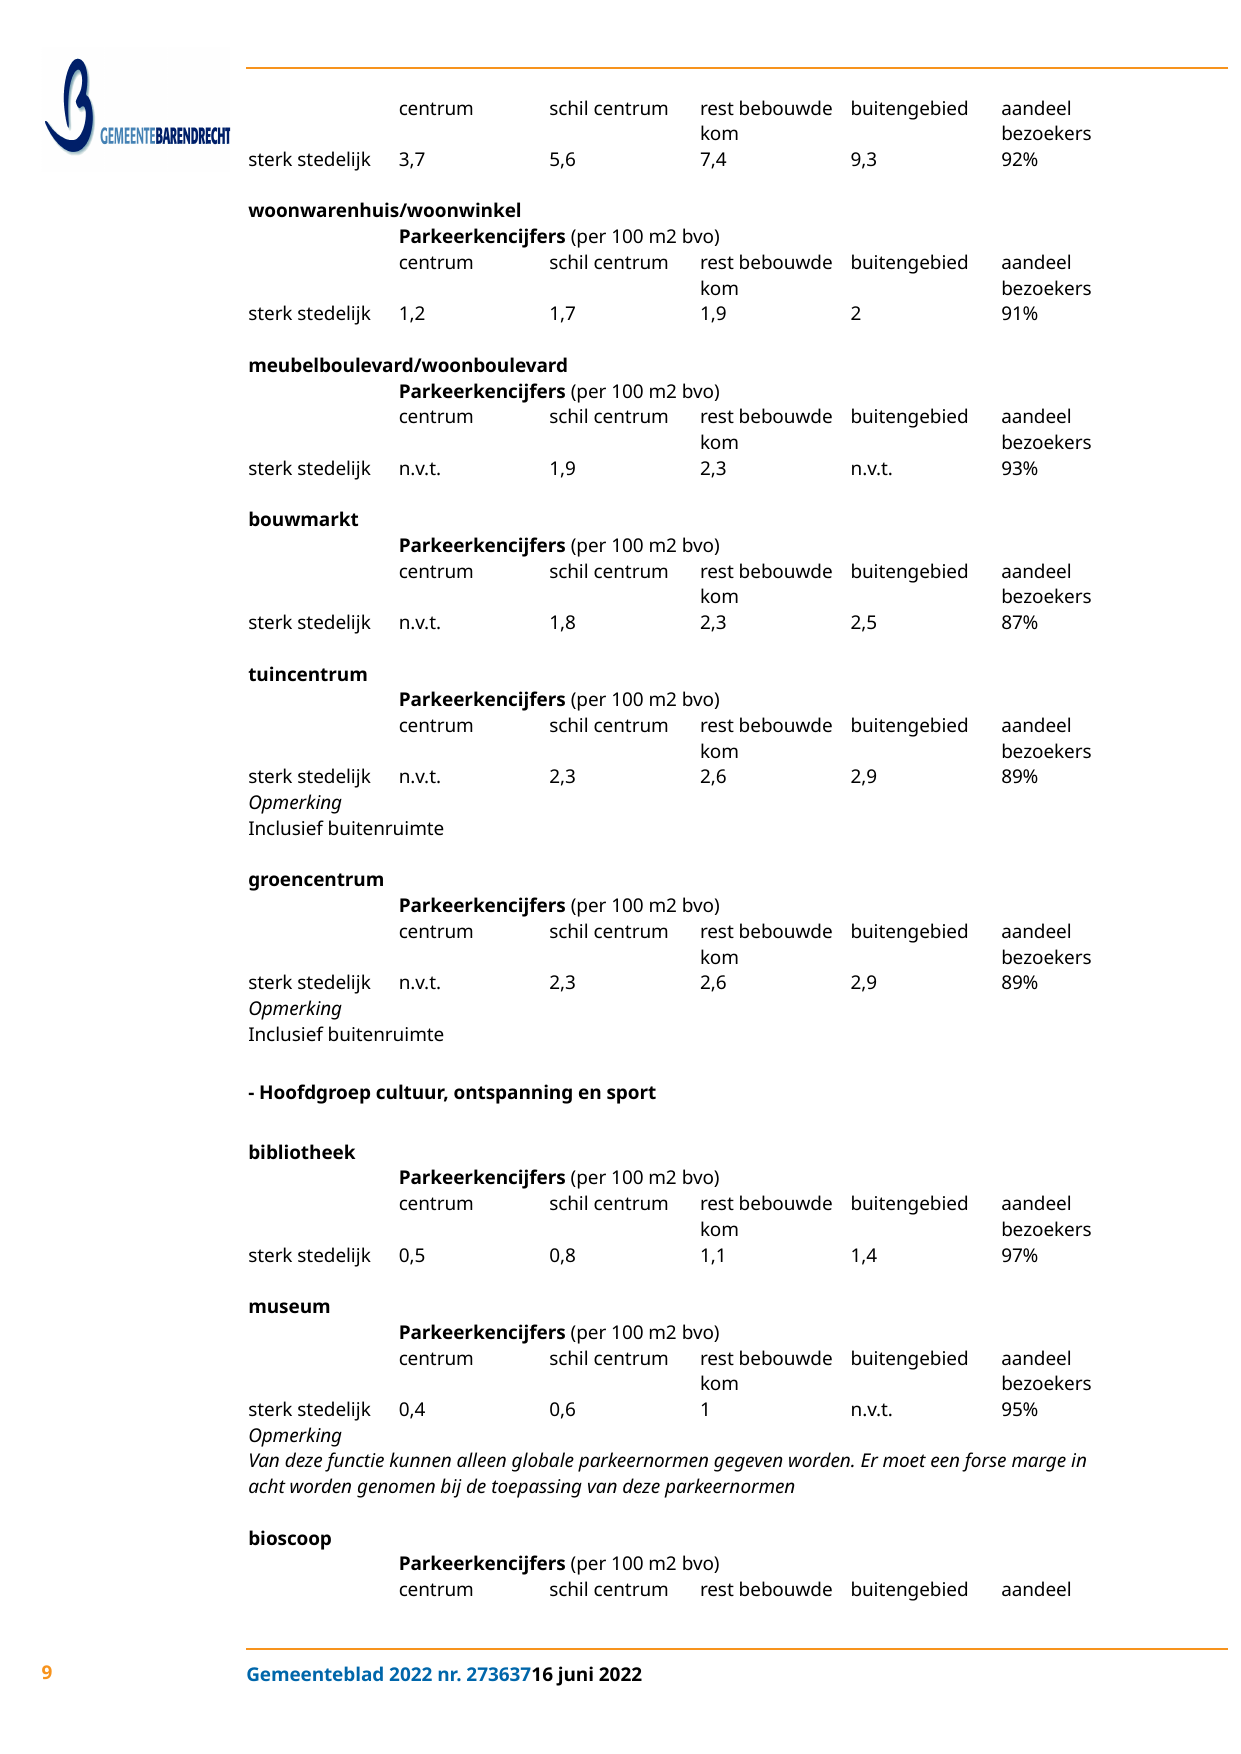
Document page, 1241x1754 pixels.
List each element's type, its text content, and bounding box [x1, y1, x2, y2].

table_cell buitengebied [850, 918, 1001, 969]
table_cell [248, 95, 398, 146]
table_cell Parkeerkencijfers (per 100 m2 bvo) [399, 1165, 1152, 1190]
table_cell bouwmarkt [248, 506, 1152, 532]
table_cell tuincentrum [248, 661, 1152, 687]
table_cell centrum [399, 1345, 549, 1396]
table_cell schil centrum [549, 249, 700, 301]
table_cell Parkeerkencijfers (per 100 m2 bvo) [399, 893, 1152, 918]
table_cell Parkeerkencijfers (per 100 m2 bvo) [399, 1551, 1152, 1576]
table_cell kom [700, 1216, 850, 1242]
table_cell [549, 635, 700, 661]
table_cell centrum [399, 95, 549, 146]
table_cell aandeel [1001, 404, 1152, 429]
table_cell schil centrum [549, 1345, 700, 1396]
table_cell rest bebouwde [700, 95, 850, 121]
table_cell rest bebouwde [700, 1190, 850, 1216]
table_cell aandeel [1001, 1190, 1152, 1216]
table_cell Parkeerkencijfers (per 100 m2 bvo) [399, 532, 1152, 558]
table_cell [248, 172, 398, 198]
table_cell [549, 172, 700, 198]
table_cell [248, 1165, 398, 1242]
table_cell n.v.t. [399, 455, 549, 481]
table_cell aandeel [1001, 558, 1152, 584]
table_cell buitengebied [850, 558, 1001, 609]
table_cell Van deze functie kunnen alleen globale parkeernormen gegeven worden. Er moet een forse marge in [248, 1448, 1152, 1473]
table_cell bezoekers [1001, 944, 1152, 969]
table_cell [700, 1422, 850, 1448]
table_cell 89% [1001, 764, 1152, 789]
table_cell [399, 1268, 549, 1293]
table_cell [248, 635, 398, 661]
table_cell rest bebouwde [700, 404, 850, 429]
table_cell [248, 378, 398, 455]
table_cell [399, 635, 549, 661]
table_cell [1001, 1473, 1152, 1499]
table_cell [399, 1422, 549, 1448]
table_cell [850, 1422, 1001, 1448]
table_cell Opmerking [248, 995, 1152, 1021]
table_cell [399, 172, 549, 198]
table_cell sterk stedelijk [248, 455, 398, 481]
table_cell 1,9 [549, 455, 700, 481]
table_cell 87% [1001, 609, 1152, 635]
table_cell [850, 1499, 1001, 1525]
table_cell 2,5 [850, 609, 1001, 635]
table_cell [850, 841, 1001, 867]
table_cell sterk stedelijk [248, 1242, 398, 1267]
table_cell n.v.t. [850, 455, 1001, 481]
table_cell sterk stedelijk [248, 970, 398, 995]
table_cell 92% [1001, 146, 1152, 172]
table_cell [549, 841, 700, 867]
table_cell [700, 1499, 850, 1525]
table_cell schil centrum [549, 918, 700, 969]
table_cell centrum [399, 1576, 549, 1602]
table_cell bezoekers [1001, 738, 1152, 764]
table_cell 9,3 [850, 146, 1001, 172]
table_cell [700, 172, 850, 198]
table_cell 2,6 [700, 764, 850, 789]
table_cell schil centrum [549, 404, 700, 455]
table_cell 1,9 [700, 301, 850, 326]
table_cell buitengebied [850, 712, 1001, 764]
table_cell woonwarenhuis/woonwinkel [248, 198, 1152, 223]
table_cell schil centrum [549, 558, 700, 609]
table_cell bezoekers [1001, 1370, 1152, 1396]
table_cell 2,3 [549, 970, 700, 995]
table_cell sterk stedelijk [248, 146, 398, 172]
table_cell 2,9 [850, 970, 1001, 995]
table_cell buitengebied [850, 249, 1001, 301]
table_cell 2,3 [700, 609, 850, 635]
table_cell [399, 481, 549, 506]
table_cell Opmerking [248, 1422, 398, 1448]
table_cell [248, 532, 398, 609]
table_cell 2,9 [850, 764, 1001, 789]
table_cell 1,1 [700, 1242, 850, 1267]
table_cell Parkeerkencijfers (per 100 m2 bvo) [399, 378, 1152, 403]
table_cell sterk stedelijk [248, 609, 398, 635]
table_cell bezoekers [1001, 1216, 1152, 1242]
table_cell [850, 635, 1001, 661]
table_cell bezoekers [1001, 584, 1152, 609]
table_cell 2,3 [700, 455, 850, 481]
table_cell 91% [1001, 301, 1152, 326]
table_cell aandeel [1001, 95, 1152, 121]
table_cell 1,2 [399, 301, 549, 326]
table_cell aandeel [1001, 712, 1152, 738]
table_cell Inclusief buitenruimte [248, 1021, 1152, 1047]
picture [41, 47, 231, 172]
table_cell rest bebouwde [700, 1345, 850, 1370]
table_cell 3,7 [399, 146, 549, 172]
table_cell museum [248, 1293, 1152, 1319]
table_cell [549, 481, 700, 506]
table_cell 2,6 [700, 970, 850, 995]
table_cell centrum [399, 249, 549, 301]
table_cell schil centrum [549, 1190, 700, 1242]
table_cell [850, 1473, 1001, 1499]
table_cell buitengebied [850, 1190, 1001, 1242]
table_cell [549, 1268, 700, 1293]
table_cell [1001, 1422, 1152, 1448]
table_cell [248, 481, 398, 506]
table_cell schil centrum [549, 1576, 700, 1602]
table_cell rest bebouwde [700, 1576, 850, 1602]
table_cell Parkeerkencijfers (per 100 m2 bvo) [399, 224, 1152, 249]
table_cell [399, 1499, 549, 1525]
table_cell 0,8 [549, 1242, 700, 1267]
text - Hoofdgroep cultuur, ontspanning en sport [248, 1079, 1152, 1105]
table_cell schil centrum [549, 712, 700, 764]
table_cell [248, 841, 398, 867]
table_cell [399, 841, 549, 867]
table_cell Opmerking [248, 790, 1152, 815]
table_cell [549, 1422, 700, 1448]
table_cell 0,6 [549, 1396, 700, 1422]
table_cell bioscoop [248, 1525, 1152, 1551]
table_cell rest bebouwde [700, 249, 850, 275]
table_cell 7,4 [700, 146, 850, 172]
table_cell centrum [399, 712, 549, 764]
table_cell bezoekers [1001, 429, 1152, 455]
table_cell [248, 1319, 398, 1396]
table_cell [850, 172, 1001, 198]
table_cell rest bebouwde [700, 918, 850, 944]
table_cell kom [700, 429, 850, 455]
table_cell [248, 1268, 398, 1293]
table_cell 89% [1001, 970, 1152, 995]
table_cell [700, 635, 850, 661]
table_cell [850, 481, 1001, 506]
table_cell n.v.t. [399, 609, 549, 635]
table_cell aandeel [1001, 1576, 1152, 1602]
table_cell kom [700, 121, 850, 146]
table_cell 1,4 [850, 1242, 1001, 1267]
table_cell kom [700, 1370, 850, 1396]
table_cell sterk stedelijk [248, 1396, 398, 1422]
table_cell 5,6 [549, 146, 700, 172]
table_cell buitengebied [850, 95, 1001, 146]
table_cell buitengebied [850, 1576, 1001, 1602]
table_cell [700, 1268, 850, 1293]
table_cell aandeel [1001, 249, 1152, 275]
table_cell [850, 326, 1001, 352]
table_cell kom [700, 275, 850, 301]
table_cell n.v.t. [850, 1396, 1001, 1422]
table_cell buitengebied [850, 404, 1001, 455]
table_cell 0,5 [399, 1242, 549, 1267]
table_cell 2 [850, 301, 1001, 326]
table_cell [1001, 1268, 1152, 1293]
table_cell [399, 326, 549, 352]
table_cell [248, 893, 398, 969]
table_cell groencentrum [248, 867, 1152, 892]
table_cell [1001, 635, 1152, 661]
table_cell kom [700, 584, 850, 609]
table_cell sterk stedelijk [248, 301, 398, 326]
table_cell 1,7 [549, 301, 700, 326]
table_cell 1 [700, 1396, 850, 1422]
table_header bibliotheek [248, 1139, 1152, 1164]
table_cell centrum [399, 918, 549, 969]
table_cell 0,4 [399, 1396, 549, 1422]
table_cell [700, 481, 850, 506]
table_cell acht worden genomen bij de toepassing van deze parkeernormen [248, 1473, 850, 1499]
table_cell [1001, 1499, 1152, 1525]
table_cell [248, 1499, 398, 1525]
table_cell bezoekers [1001, 275, 1152, 301]
table_cell n.v.t. [399, 764, 549, 789]
table_cell meubelboulevard/woonboulevard [248, 352, 1152, 378]
table_cell bezoekers [1001, 121, 1152, 146]
table_cell 95% [1001, 1396, 1152, 1422]
table_cell rest bebouwde [700, 558, 850, 584]
table_cell buitengebied [850, 1345, 1001, 1396]
table_cell schil centrum [549, 95, 700, 146]
table_cell centrum [399, 1190, 549, 1242]
table_cell centrum [399, 558, 549, 609]
table_cell [1001, 172, 1152, 198]
table_cell 1,8 [549, 609, 700, 635]
table_cell [248, 224, 398, 301]
table_cell kom [700, 944, 850, 969]
table_cell [700, 326, 850, 352]
table_cell Parkeerkencijfers (per 100 m2 bvo) [399, 687, 1152, 712]
table_cell [248, 1551, 398, 1602]
table_cell aandeel [1001, 918, 1152, 944]
table_cell 2,3 [549, 764, 700, 789]
table_cell rest bebouwde [700, 712, 850, 738]
table_cell centrum [399, 404, 549, 455]
table_cell [248, 687, 398, 764]
table_cell 93% [1001, 455, 1152, 481]
table_cell [850, 1268, 1001, 1293]
table_cell [1001, 326, 1152, 352]
table_cell Parkeerkencijfers (per 100 m2 bvo) [399, 1319, 1152, 1345]
table_cell Inclusief buitenruimte [248, 815, 1152, 841]
table_cell [1001, 481, 1152, 506]
table_cell kom [700, 738, 850, 764]
table_cell sterk stedelijk [248, 764, 398, 789]
table_cell n.v.t. [399, 970, 549, 995]
table_cell [549, 1499, 700, 1525]
table_cell aandeel [1001, 1345, 1152, 1370]
table_cell [1001, 841, 1152, 867]
table_cell 97% [1001, 1242, 1152, 1267]
table_cell [248, 326, 398, 352]
table_cell [700, 841, 850, 867]
table_cell [549, 326, 700, 352]
